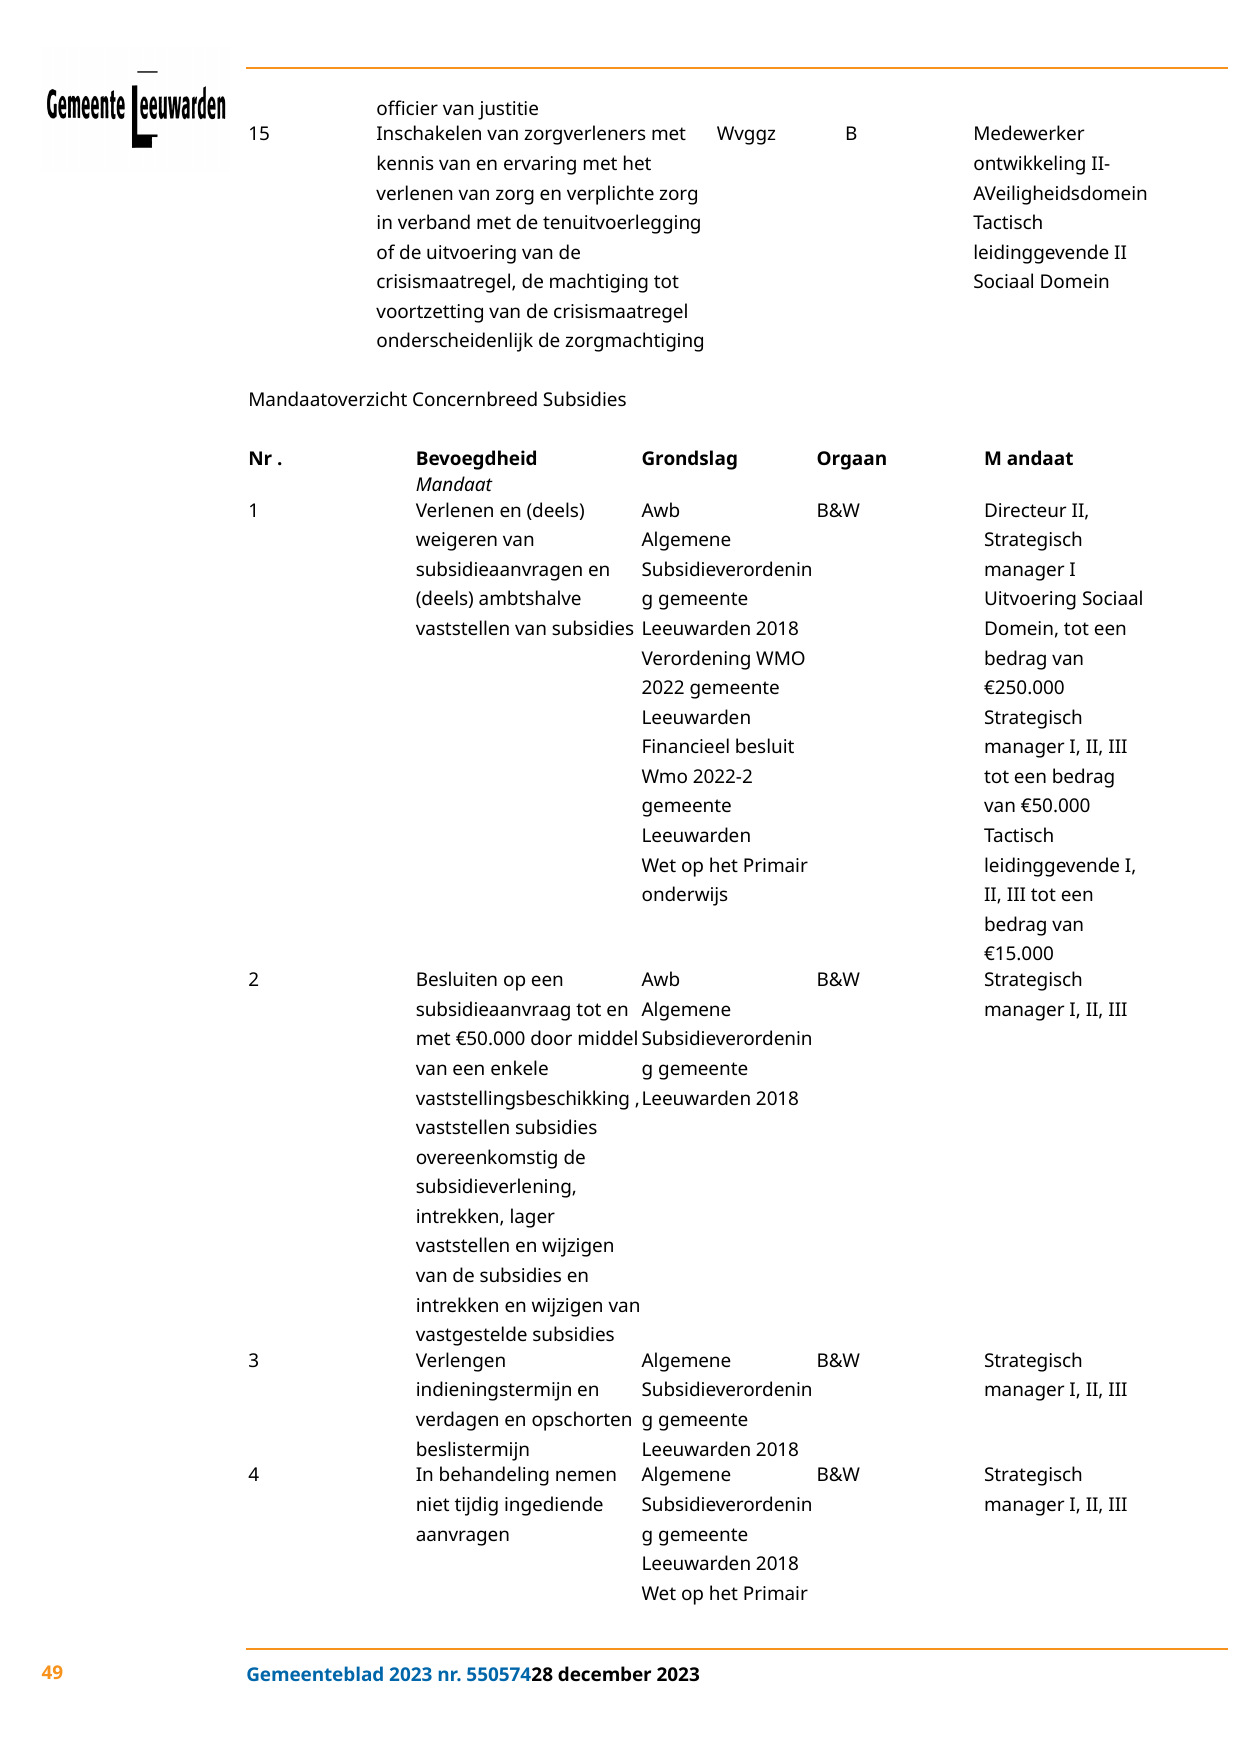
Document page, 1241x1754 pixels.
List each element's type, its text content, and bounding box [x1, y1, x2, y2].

table_cell [816, 471, 984, 497]
table_cell Awb Algemene Subsidieverordening gemeente Leeuwarden 2018 [641, 966, 816, 1347]
table_cell Inschakelen van zorgverleners met kennis van en ervaring met het verlenen van zorg en verplichte zorg in verband met de tenuitvoerlegging of de uitvoering van de crisismaatregel, de machtiging tot voortzetting van de crisismaatregel onderscheidenlijk de zorgmachtiging [376, 121, 717, 353]
table_cell Verlengen indieningstermijn en verdagen en opschorten beslistermijn [416, 1347, 641, 1462]
table_cell Directeur II, Strategisch manager I Uitvoering Sociaal Domein, tot een bedrag van €250.000 Strategisch manager I, II, III tot een bedrag van €50.000 Tactisch leidinggevende I, II, III tot een bedrag van €15.000 [984, 497, 1152, 966]
table_header M andaat [984, 445, 1152, 471]
table_cell 3 [248, 1347, 416, 1462]
table_cell B&W [816, 497, 984, 966]
table_cell Strategisch manager I, II, III [984, 1462, 1152, 1606]
table_cell Mandaat [416, 471, 641, 497]
table_cell Strategisch manager I, II, III [984, 966, 1152, 1347]
table_cell 1 [248, 497, 416, 966]
table_cell [641, 471, 816, 497]
table_cell [248, 471, 416, 497]
table_cell B&W [816, 966, 984, 1347]
table_cell [845, 95, 973, 121]
table_cell [973, 95, 1152, 121]
table_header Grondslag [641, 445, 816, 471]
text Mandaatoverzicht Concernbreed Subsidies [248, 386, 1152, 412]
table_cell Medewerker ontwikkeling II-AVeiligheidsdomein Tactisch leidinggevende II Sociaal Domein [973, 121, 1152, 353]
table_cell 15 [248, 121, 376, 353]
table_cell Besluiten op een subsidieaanvraag tot en met €50.000 door middel van een enkele vaststellingsbeschikking , vaststellen subsidies overeenkomstig de subsidieverlening, intrekken, lager vaststellen en wijzigen van de subsidies en intrekken en wijzigen van vastgestelde subsidies [416, 966, 641, 1347]
table_header Orgaan [816, 445, 984, 471]
table_cell Strategisch manager I, II, III [984, 1347, 1152, 1462]
table_cell Algemene Subsidieverordening gemeente Leeuwarden 2018 Wet op het Primair [641, 1462, 816, 1606]
table_cell 2 [248, 966, 416, 1347]
table_cell B&W [816, 1347, 984, 1462]
table_header Bevoegdheid [416, 445, 641, 471]
table_cell [248, 95, 376, 121]
table_cell B [845, 121, 973, 353]
table_cell In behandeling nemen niet tijdig ingediende aanvragen [416, 1462, 641, 1606]
table_cell [984, 471, 1152, 497]
table_cell officier van justitie [376, 95, 717, 121]
table_header Nr . [248, 445, 416, 471]
table_cell Algemene Subsidieverordening gemeente Leeuwarden 2018 [641, 1347, 816, 1462]
table_cell B&W [816, 1462, 984, 1606]
table_cell Verlenen en (deels) weigeren van subsidieaanvragen en (deels) ambtshalve vaststellen van subsidies [416, 497, 641, 966]
table_cell 4 [248, 1462, 416, 1606]
table_cell Wvggz [717, 121, 845, 353]
picture [41, 47, 231, 172]
table_cell [717, 95, 845, 121]
table_cell Awb Algemene Subsidieverordening gemeente Leeuwarden 2018 Verordening WMO 2022 gemeente Leeuwarden Financieel besluit Wmo 2022-2 gemeente Leeuwarden Wet op het Primair onderwijs [641, 497, 816, 966]
